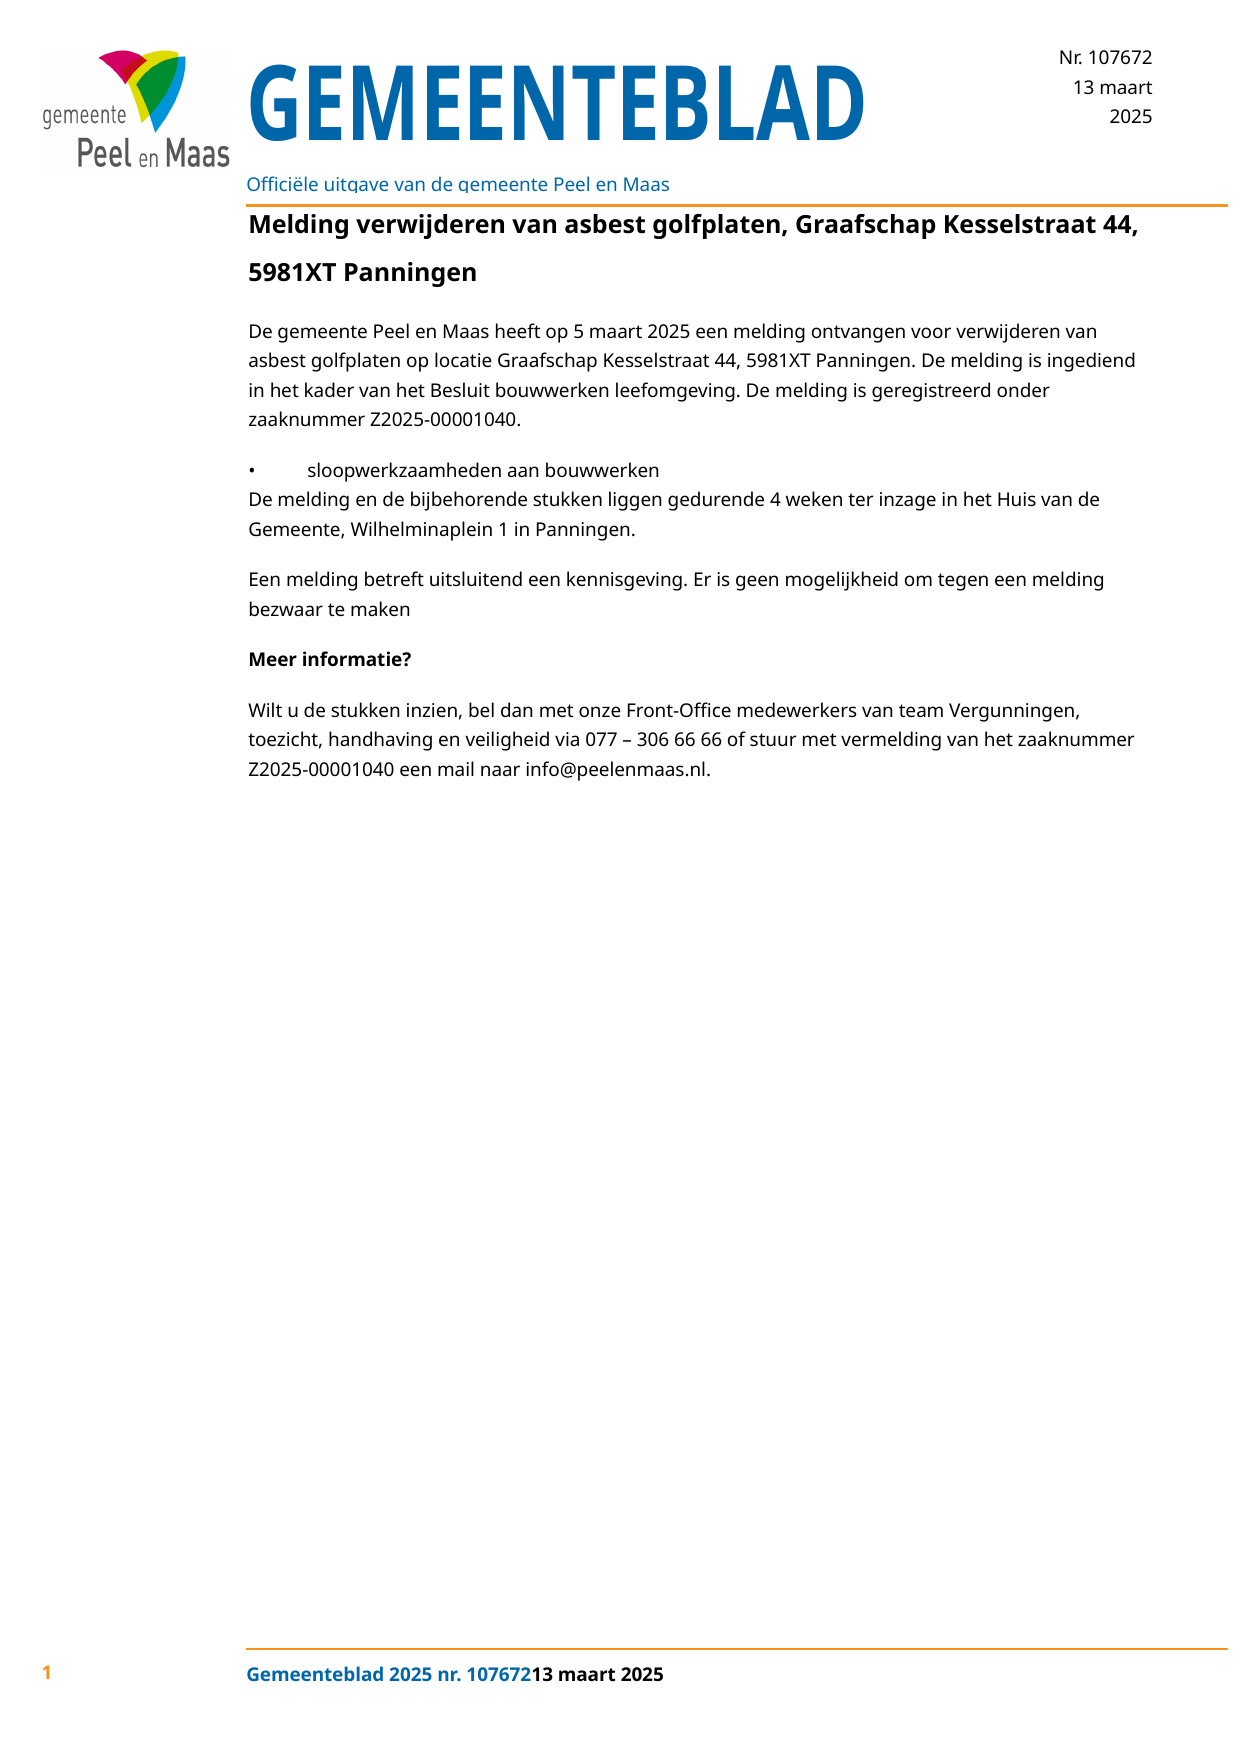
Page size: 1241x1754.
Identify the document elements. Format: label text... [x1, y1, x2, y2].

text Een melding betreft uitsluitend een kennisgeving. Er is geen mogelijkheid om tegen een melding bezwaar te maken [248, 567, 1152, 622]
text De gemeente Peel en Maas heeft op 5 maart 2025 een melding ontvangen voor verwijderen van asbest golfplaten op locatie Graafschap Kesselstraat 44, 5981XT Panningen. De melding is ingediend in het kader van het Besluit bouwwerken leefomgeving. De melding is geregistreerd onder zaaknummer Z2025-00001040. [248, 318, 1152, 432]
text De melding en de bijbehorende stukken liggen gedurende 4 weken ter inzage in het Huis van de Gemeente, Wilhelminaplein 1 in Panningen. [248, 487, 1152, 542]
text Meer informatie? [248, 647, 1152, 672]
picture [41, 47, 231, 172]
list sloopwerkzaamheden aan bouwwerken [248, 457, 1152, 483]
text Melding verwijderen van asbest golfplaten, Graafschap Kesselstraat 44, 5981XT Panningen [248, 207, 1152, 288]
text Wilt u de stukken inzien, bel dan met onze Front-Office medewerkers van team Vergunningen, toezicht, handhaving en veiligheid via 077 – 306 66 66 of stuur met vermelding van het zaaknummer Z2025-00001040 een mail naar info@peelenmaas.nl. [248, 697, 1152, 782]
